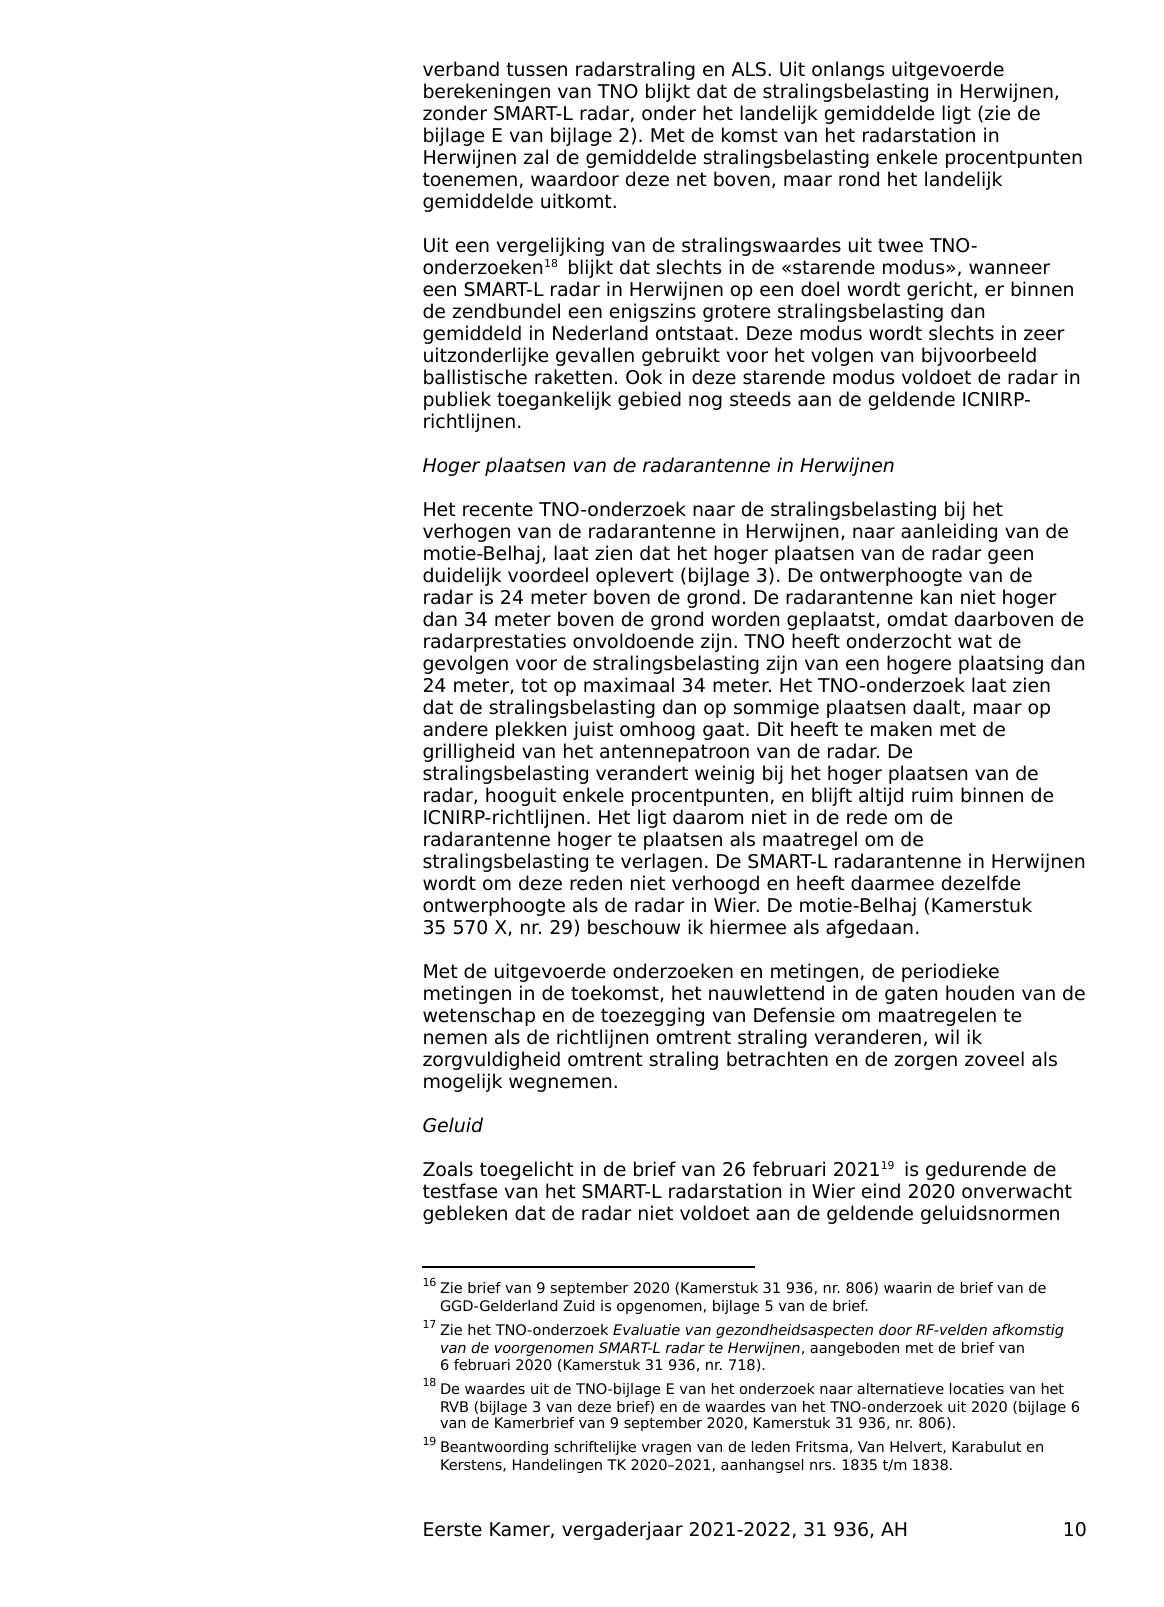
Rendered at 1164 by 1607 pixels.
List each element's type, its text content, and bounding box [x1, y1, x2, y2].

text Zoals toegelicht in de brief van 26 februari 2021 is gedurende de testfase van het SMART-L radarstation in Wier eind 2020 onverwacht gebleken dat de radar niet voldoet aan de geldende geluidsnormen [422, 1159, 1087, 1225]
subtitle Hoger plaatsen van de radarantenne in Herwijnen [422, 455, 1087, 477]
text Beantwoording schriftelijke vragen van de leden Fritsma, Van Helvert, Karabulut en Kerstens, Handelingen TK 2020–2021, aanhangsel nrs. 1835 t/m 1838. [422, 1435, 1087, 1474]
text De waardes uit de TNO-bijlage E van het onderzoek naar alternatieve locaties van het RVB (bijlage 3 van deze brief) en de waardes van het TNO-onderzoek uit 2020 (bijlage 6 van de Kamerbrief van 9 september 2020, Kamerstuk 31 936, nr. 806). [422, 1377, 1087, 1432]
text Zie het TNO-onderzoek Evaluatie van gezondheidsaspecten door RF-velden afkomstig van de voorgenomen SMART-L radar te Herwijnen, aangeboden met de brief van 6 februari 2020 (Kamerstuk 31 936, nr. 718). [422, 1318, 1087, 1374]
text Het recente TNO-onderzoek naar de stralingsbelasting bij het verhogen van de radarantenne in Herwijnen, naar aanleiding van de motie-Belhaj, laat zien dat het hoger plaatsen van de radar geen duidelijk voordeel oplevert (bijlage 3). De ontwerphoogte van de radar is 24 meter boven de grond. De radarantenne kan niet hoger dan 34 meter boven de grond worden geplaatst, omdat daarboven de radarprestaties onvoldoende zijn. TNO heeft onderzocht wat de gevolgen voor de stralingsbelasting zijn van een hogere plaatsing dan 24 meter, tot op maximaal 34 meter. Het TNO-onderzoek laat zien dat de stralingsbelasting dan op sommige plaatsen daalt, maar op andere plekken juist omhoog gaat. Dit heeft te maken met de grilligheid van het antennepatroon van de radar. De stralingsbelasting verandert weinig bij het hoger plaatsen van de radar, hooguit enkele procentpunten, en blijft altijd ruim binnen de ICNIRP-richtlijnen. Het ligt daarom niet in de rede om de radarantenne hoger te plaatsen als maatregel om de stralingsbelasting te verlagen. De SMART-L radarantenne in Herwijnen wordt om deze reden niet verhoogd en heeft daarmee dezelfde ontwerphoogte als de radar in Wier. De motie-Belhaj (Kamerstuk 35 570 X, nr. 29) beschouw ik hiermee als afgedaan. [422, 499, 1087, 939]
text verband tussen radarstraling en ALS. Uit onlangs uitgevoerde berekeningen van TNO blijkt dat de stralingsbelasting in Herwijnen, zonder SMART-L radar, onder het landelijk gemiddelde ligt (zie de bijlage E van bijlage 2). Met de komst van het radarstation in Herwijnen zal de gemiddelde stralingsbelasting enkele procentpunten toenemen, waardoor deze net boven, maar rond het landelijk gemiddelde uitkomt. [422, 59, 1087, 213]
text Met de uitgevoerde onderzoeken en metingen, de periodieke metingen in de toekomst, het nauwlettend in de gaten houden van de wetenschap en de toezegging van Defensie om maatregelen te nemen als de richtlijnen omtrent straling veranderen, wil ik zorgvuldigheid omtrent straling betrachten en de zorgen zoveel als mogelijk wegnemen. [422, 961, 1087, 1093]
text Zie brief van 9 september 2020 (Kamerstuk 31 936, nr. 806) waarin de brief van de GGD-Gelderland Zuid is opgenomen, bijlage 5 van de brief. [422, 1276, 1087, 1315]
text Uit een vergelijking van de stralingswaardes uit twee TNO-onderzoeken blijkt dat slechts in de «starende modus», wanneer een SMART-L radar in Herwijnen op een doel wordt gericht, er binnen de zendbundel een enigszins grotere stralingsbelasting dan gemiddeld in Nederland ontstaat. Deze modus wordt slechts in zeer uitzonderlijke gevallen gebruikt voor het volgen van bijvoorbeeld ballistische raketten. Ook in deze starende modus voldoet de radar in publiek toegankelijk gebied nog steeds aan de geldende ICNIRP-richtlijnen. [422, 235, 1087, 433]
subtitle Geluid [422, 1115, 1087, 1137]
